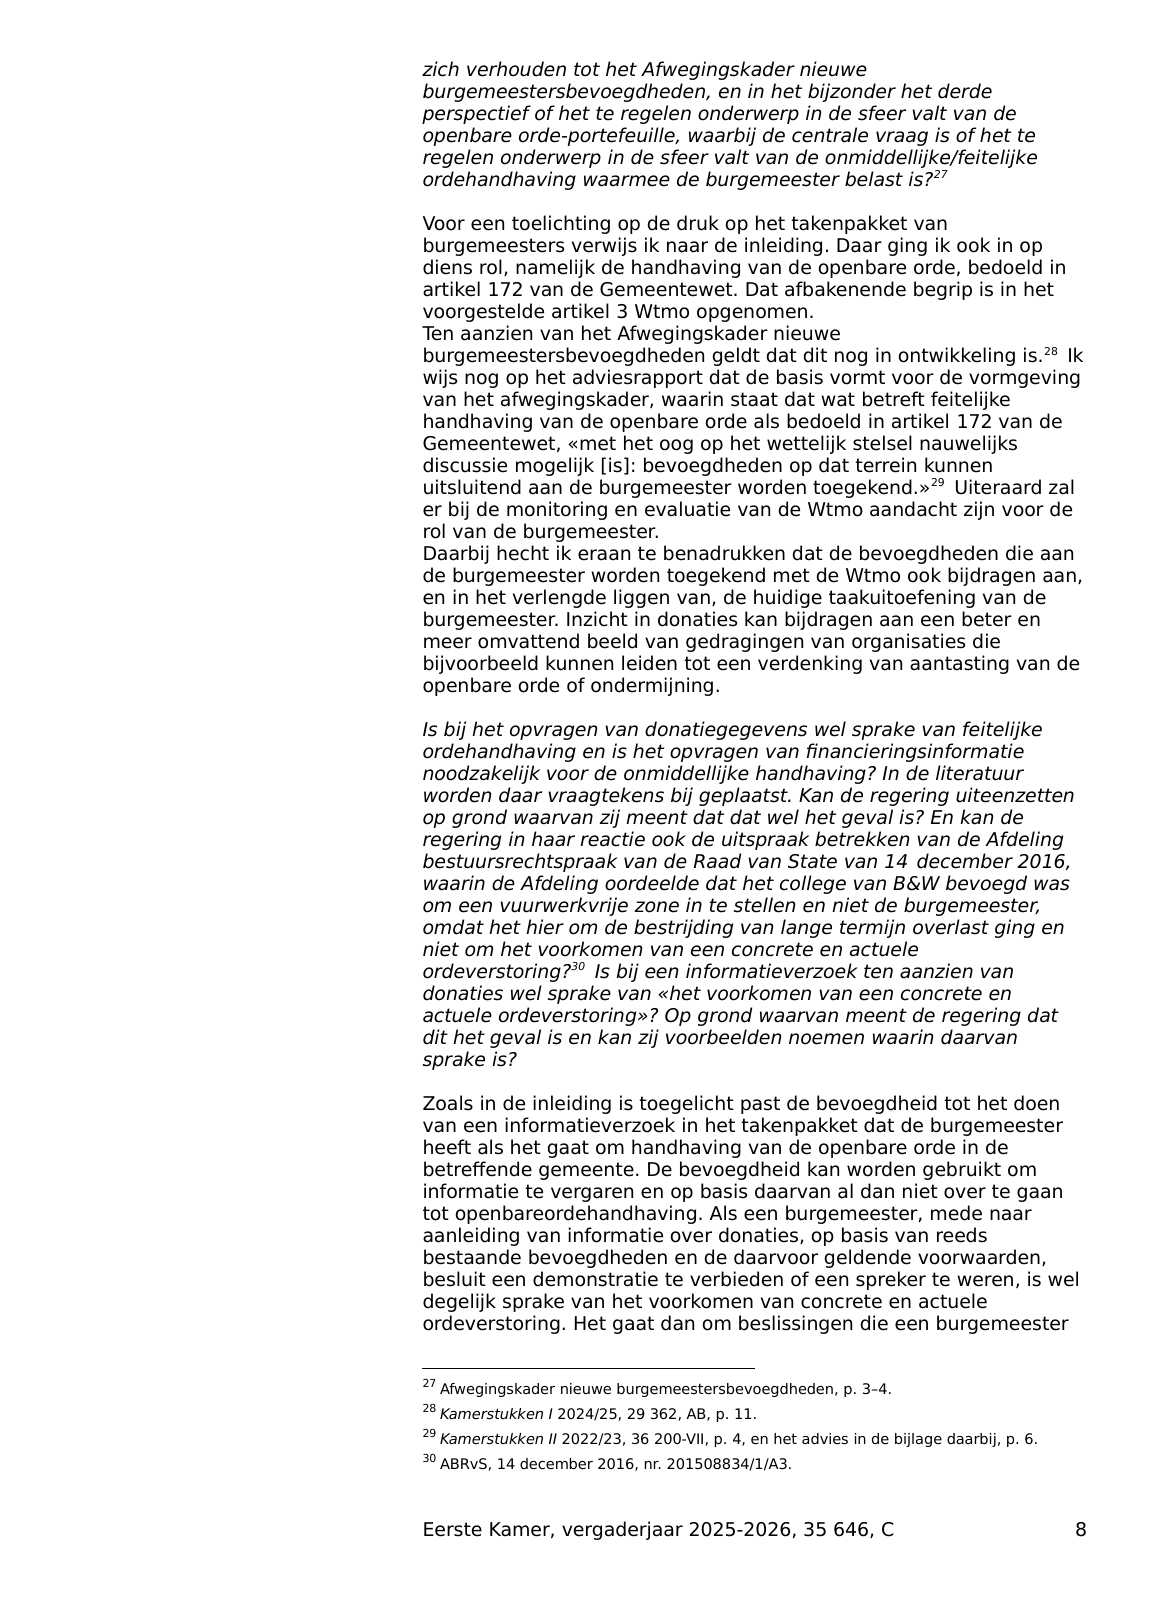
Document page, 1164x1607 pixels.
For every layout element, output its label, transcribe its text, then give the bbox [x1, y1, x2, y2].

text Voor een toelichting op de druk op het takenpakket van burgemeesters verwijs ik naar de inleiding. Daar ging ik ook in op diens rol, namelijk de handhaving van de openbare orde, bedoeld in artikel 172 van de Gemeentewet. Dat afbakenende begrip is in het voorgestelde artikel 3 Wtmo opgenomen. [422, 213, 1087, 323]
text Daarbij hecht ik eraan te benadrukken dat de bevoegdheden die aan de burgemeester worden toegekend met de Wtmo ook bijdragen aan, en in het verlengde liggen van, de huidige taakuitoefening van de burgemeester. Inzicht in donaties kan bijdragen aan een beter en meer omvattend beeld van gedragingen van organisaties die bijvoorbeeld kunnen leiden tot een verdenking van aantasting van de openbare orde of ondermijning. [422, 543, 1087, 697]
text Is bij het opvragen van donatiegegevens wel sprake van feitelijke ordehandhaving en is het opvragen van financieringsinformatie noodzakelijk voor de onmiddellijke handhaving? In de literatuur worden daar vraagtekens bij geplaatst. Kan de regering uiteenzetten op grond waarvan zij meent dat dat wel het geval is? En kan de regering in haar reactie ook de uitspraak betrekken van de Afdeling bestuursrechtspraak van de Raad van State van 14 december 2016, waarin de Afdeling oordeelde dat het college van B&W bevoegd was om een vuurwerkvrije zone in te stellen en niet de burgemeester, omdat het hier om de bestrijding van lange termijn overlast ging en niet om het voorkomen van een concrete en actuele ordeverstoring? Is bij een informatieverzoek ten aanzien van donaties wel sprake van «het voorkomen van een concrete en actuele ordeverstoring»? Op grond waarvan meent de regering dat dit het geval is en kan zij voorbeelden noemen waarin daarvan sprake is? [422, 719, 1087, 1071]
text Zoals in de inleiding is toegelicht past de bevoegdheid tot het doen van een informatieverzoek in het takenpakket dat de burgemeester heeft als het gaat om handhaving van de openbare orde in de betreffende gemeente. De bevoegdheid kan worden gebruikt om informatie te vergaren en op basis daarvan al dan niet over te gaan tot openbareordehandhaving. Als een burgemeester, mede naar aanleiding van informatie over donaties, op basis van reeds bestaande bevoegdheden en de daarvoor geldende voorwaarden, besluit een demonstratie te verbieden of een spreker te weren, is wel degelijk sprake van het voorkomen van concrete en actuele ordeverstoring. Het gaat dan om beslissingen die een burgemeester [422, 1093, 1087, 1334]
text Afwegingskader nieuwe burgemeestersbevoegdheden, p. 3–4. [422, 1377, 1087, 1399]
text ABRvS, 14 december 2016, nr. 201508834/1/A3. [422, 1452, 1087, 1474]
text Kamerstukken II 2022/23, 36 200-VII, p. 4, en het advies in de bijlage daarbij, p. 6. [422, 1427, 1087, 1449]
text Kamerstukken I 2024/25, 29 362, AB, p. 11. [422, 1402, 1087, 1424]
text zich verhouden tot het Afwegingskader nieuwe burgemeestersbevoegdheden, en in het bijzonder het derde perspectief of het te regelen onderwerp in de sfeer valt van de openbare orde-portefeuille, waarbij de centrale vraag is of het te regelen onderwerp in de sfeer valt van de onmiddellijke/feitelijke ordehandhaving waarmee de burgemeester belast is? [422, 59, 1087, 191]
text Ten aanzien van het Afwegingskader nieuwe burgemeestersbevoegdheden geldt dat dit nog in ontwikkeling is. Ik wijs nog op het adviesrapport dat de basis vormt voor de vormgeving van het afwegingskader, waarin staat dat wat betreft feitelijke handhaving van de openbare orde als bedoeld in artikel 172 van de Gemeentewet, «met het oog op het wettelijk stelsel nauwelijks discussie mogelijk [is]: bevoegdheden op dat terrein kunnen uitsluitend aan de burgemeester worden toegekend.» Uiteraard zal er bij de monitoring en evaluatie van de Wtmo aandacht zijn voor de rol van de burgemeester. [422, 323, 1087, 543]
